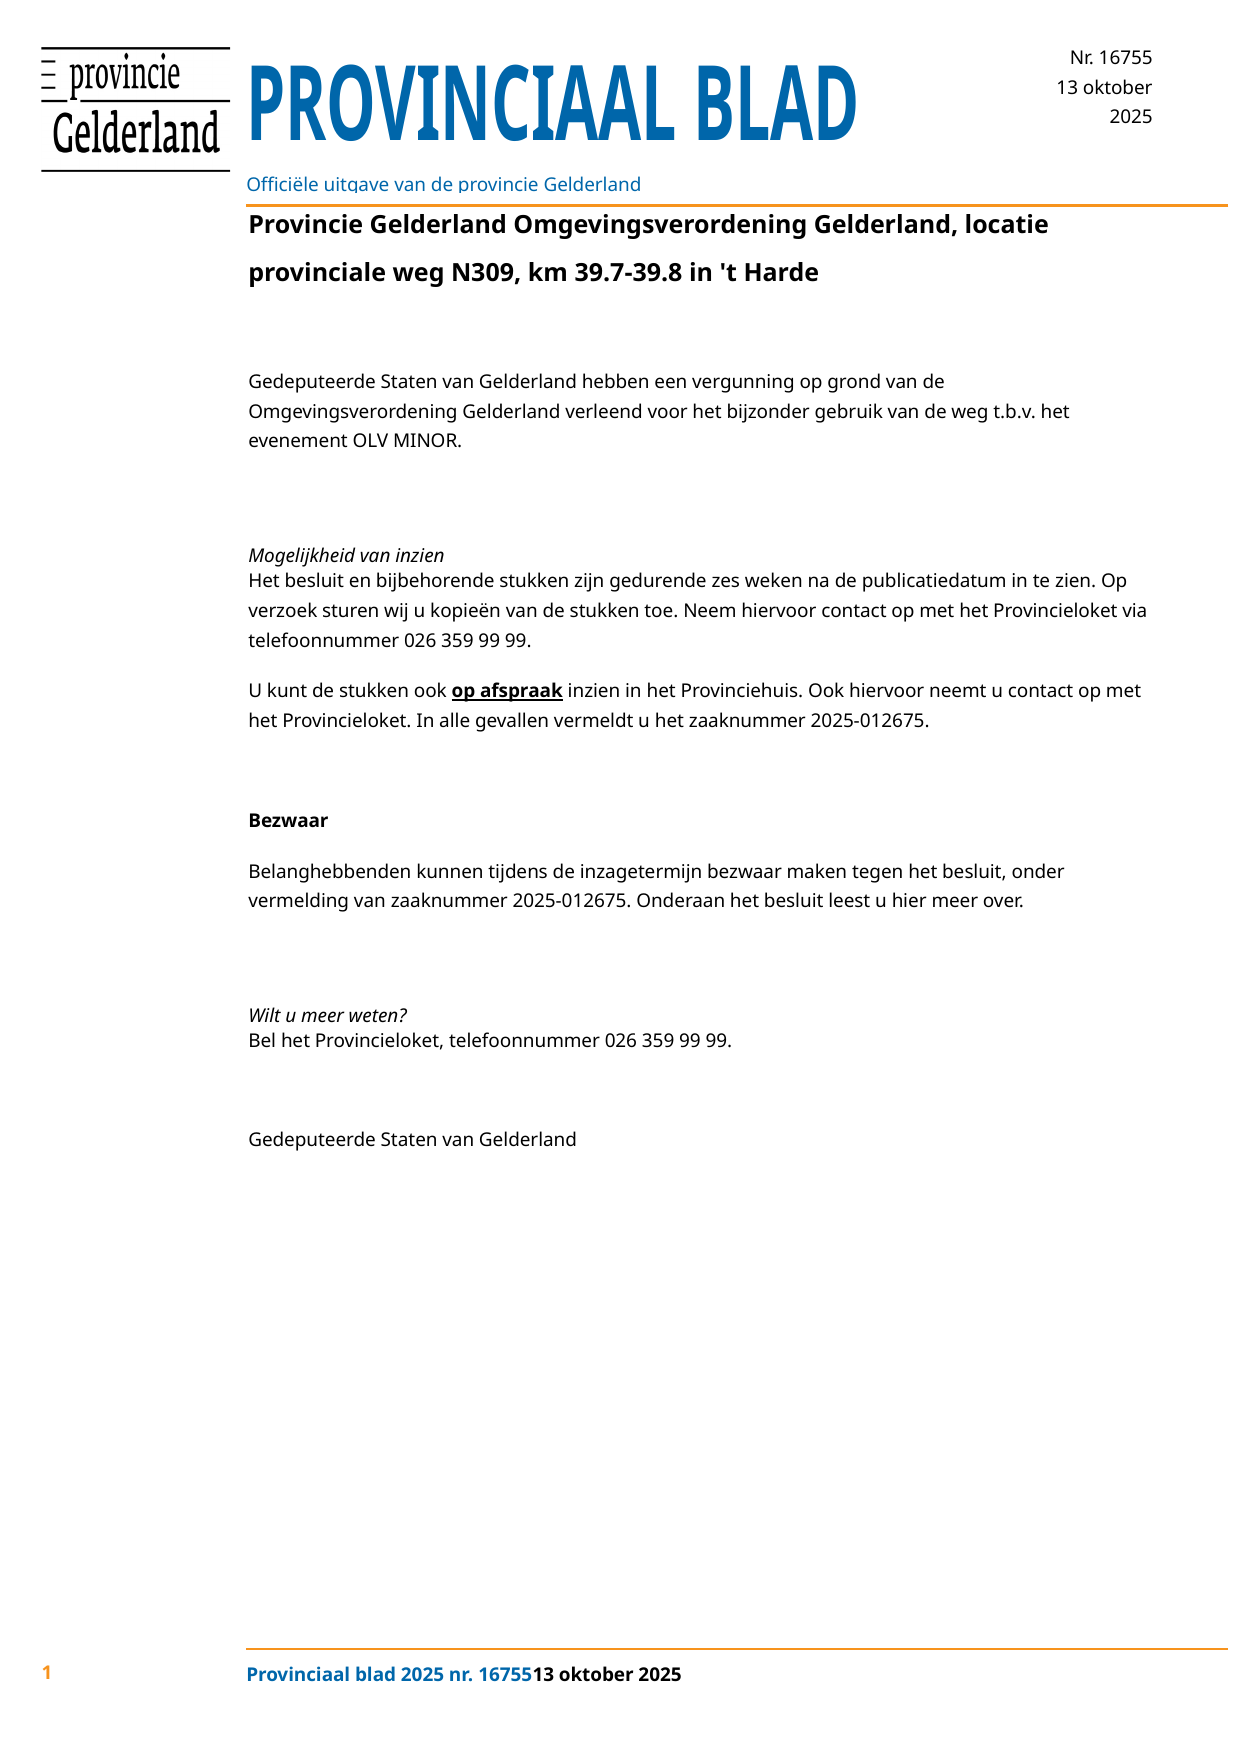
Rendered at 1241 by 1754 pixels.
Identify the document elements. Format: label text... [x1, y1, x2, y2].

text Wilt u meer weten? [248, 1002, 1152, 1028]
text Het besluit en bijbehorende stukken zijn gedurende zes weken na de publicatiedatum in te zien. Op verzoek sturen wij u kopieën van de stukken toe. Neem hiervoor contact op met het Provincieloket via telefoonnummer 026 359 99 99. [248, 568, 1152, 652]
text Belanghebbenden kunnen tijdens de inzagetermijn bezwaar maken tegen het besluit, onder vermelding van zaaknummer 2025-012675. Onderaan het besluit leest u hier meer over. [248, 858, 1152, 913]
text Gedeputeerde Staten van Gelderland hebben een vergunning op grond van de Omgevingsverordening Gelderland verleend voor het bijzonder gebruik van de weg t.b.v. het evenement OLV MINOR. [248, 368, 1152, 453]
picture [41, 47, 231, 172]
text U kunt de stukken ook op afspraak inzien in het Provinciehuis. Ook hiervoor neemt u contact op met het Provincieloket. In alle gevallen vermeldt u het zaaknummer 2025-012675. [248, 677, 1152, 732]
text Bel het Provincieloket, telefoonnummer 026 359 99 99. [248, 1028, 1152, 1053]
text Provincie Gelderland Omgevingsverordening Gelderland, locatie provinciale weg N309, km 39.7-39.8 in 't Harde [248, 207, 1152, 288]
text Bezwaar [248, 808, 1152, 833]
text Mogelijkheid van inzien [248, 542, 1152, 568]
text Gedeputeerde Staten van Gelderland [248, 1126, 1152, 1152]
